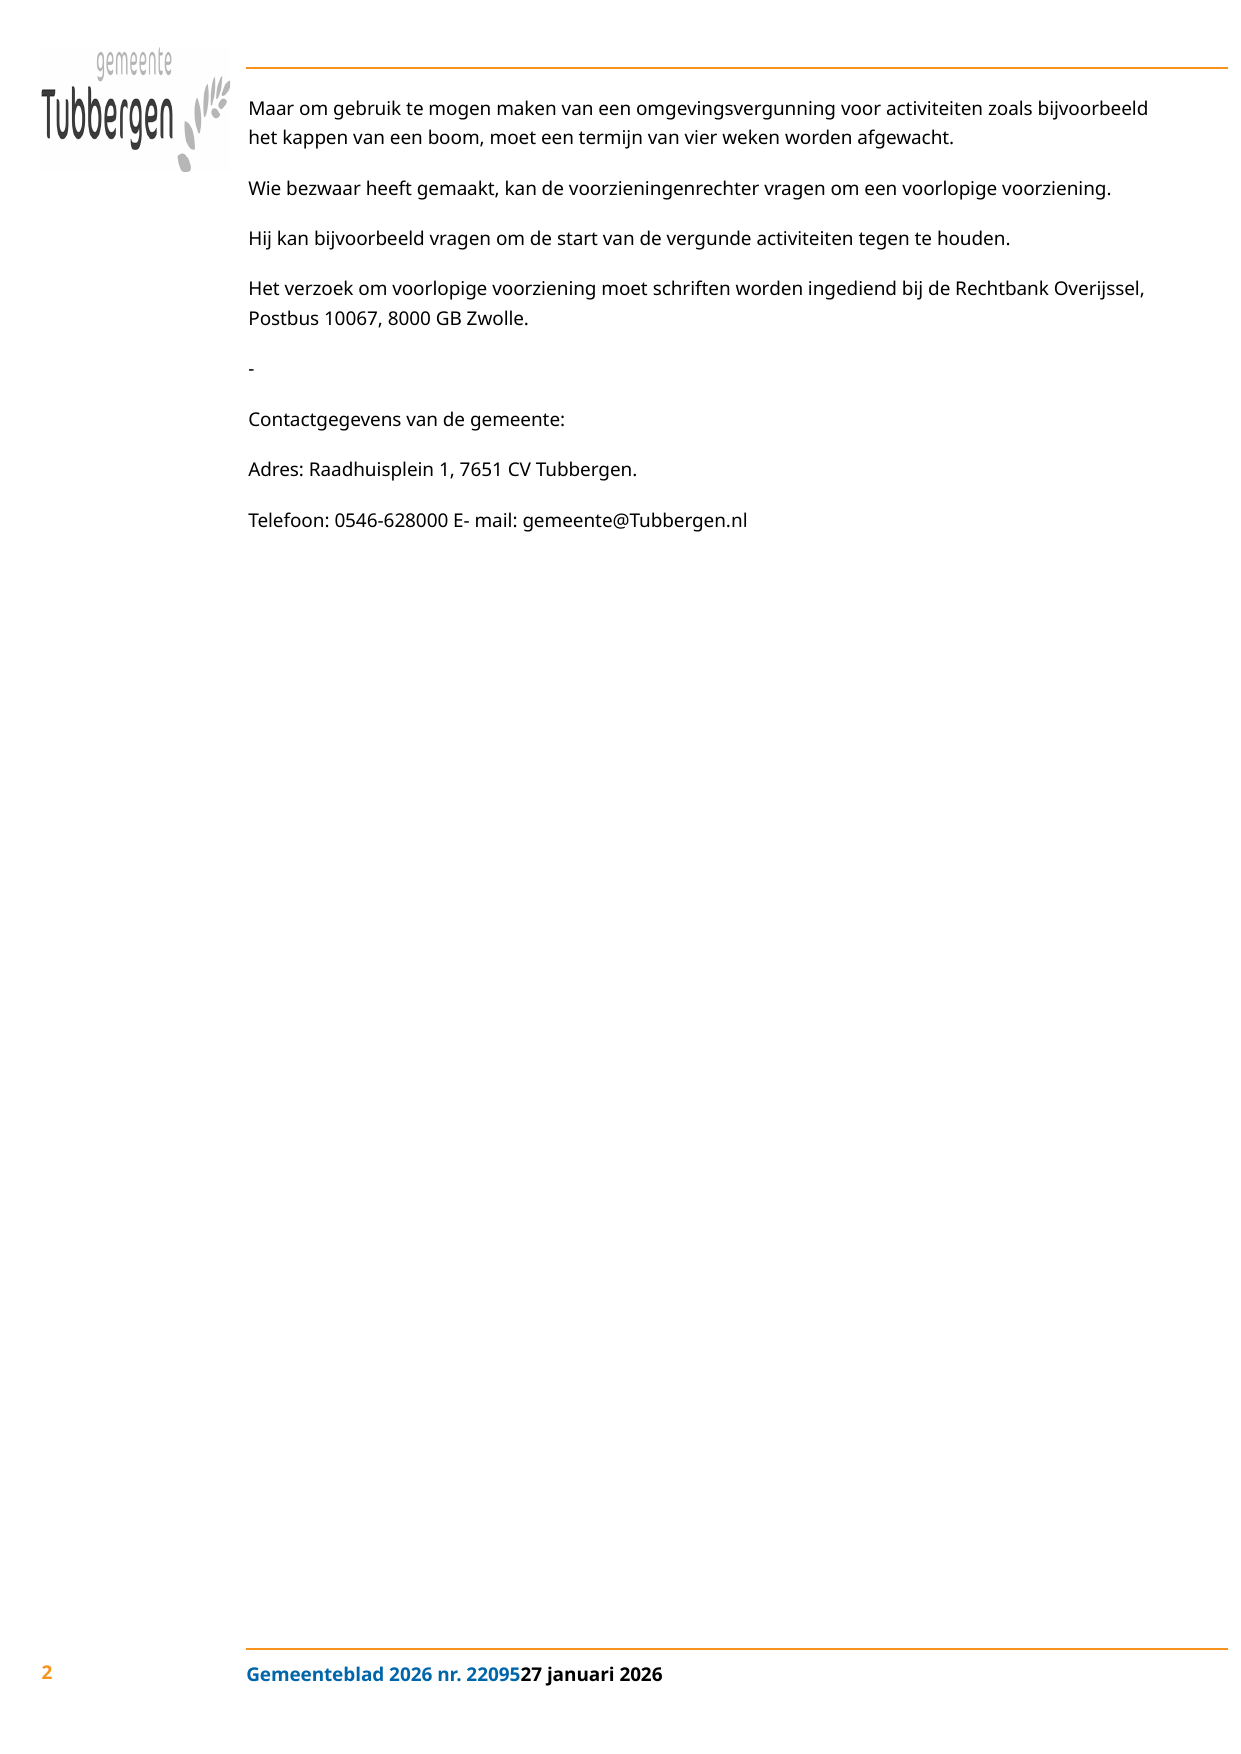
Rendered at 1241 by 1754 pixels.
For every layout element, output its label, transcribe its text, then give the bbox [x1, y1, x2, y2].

text Het verzoek om voorlopige voorziening moet schriften worden ingediend bij de Rechtbank Overijssel, Postbus 10067, 8000 GB Zwolle. [248, 276, 1152, 331]
text Wie bezwaar heeft gemaakt, kan de voorzieningenrechter vragen om een voorlopige voorziening. [248, 175, 1152, 201]
text Contactgegevens van de gemeente: [248, 406, 1152, 432]
text Hij kan bijvoorbeeld vragen om de start van de vergunde activiteiten tegen te houden. [248, 225, 1152, 251]
text - [248, 356, 1152, 381]
text Adres: Raadhuisplein 1, 7651 CV Tubbergen. [248, 456, 1152, 482]
picture [41, 47, 231, 172]
text Maar om gebruik te mogen maken van een omgevingsvergunning voor activiteiten zoals bijvoorbeeld het kappen van een boom, moet een termijn van vier weken worden afgewacht. [248, 95, 1152, 150]
text Telefoon: 0546-628000 E- mail: gemeente@Tubbergen.nl [248, 507, 1152, 533]
